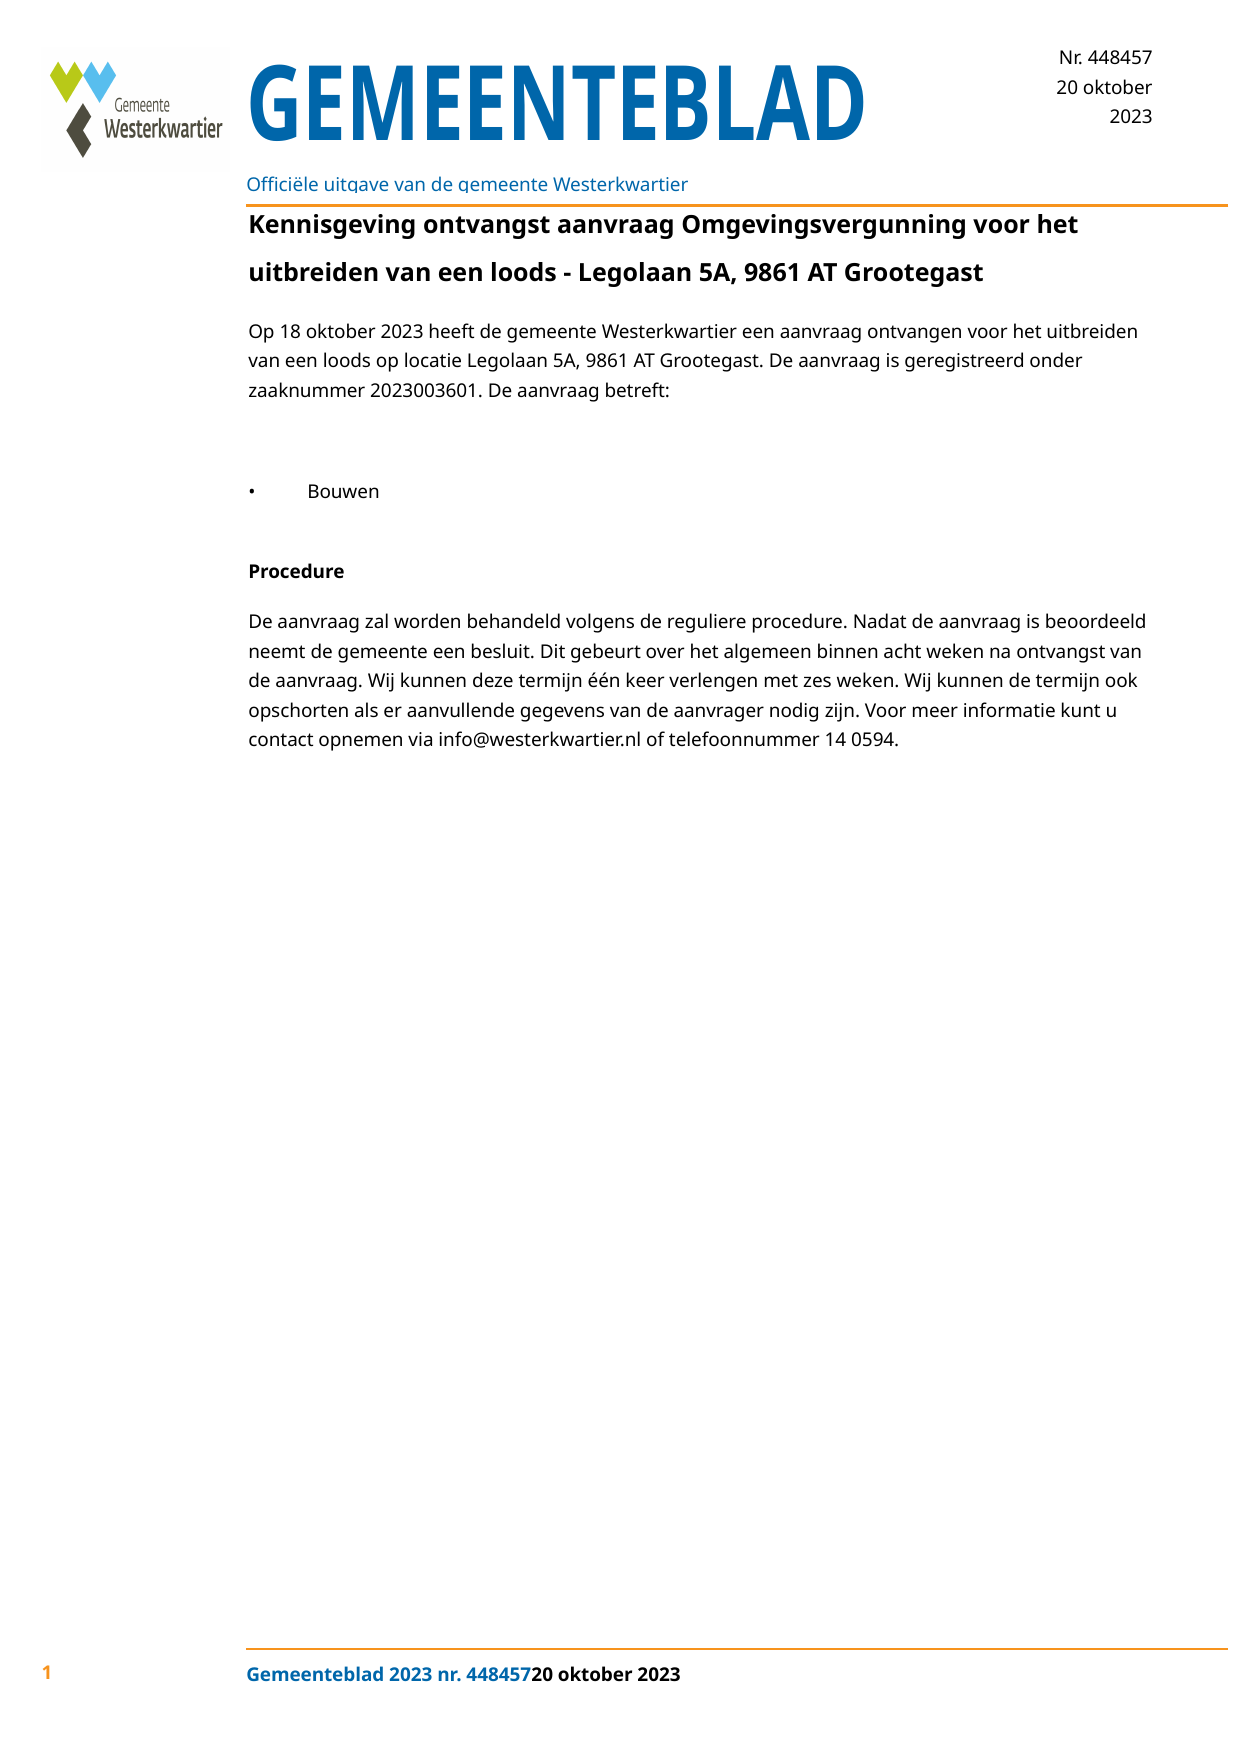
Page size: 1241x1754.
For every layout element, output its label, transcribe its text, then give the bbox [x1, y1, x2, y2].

text Kennisgeving ontvangst aanvraag Omgevingsvergunning voor het uitbreiden van een loods - Legolaan 5A, 9861 AT Grootegast [248, 207, 1152, 288]
text De aanvraag zal worden behandeld volgens de reguliere procedure. Nadat de aanvraag is beoordeeld neemt de gemeente een besluit. Dit gebeurt over het algemeen binnen acht weken na ontvangst van de aanvraag. Wij kunnen deze termijn één keer verlengen met zes weken. Wij kunnen de termijn ook opschorten als er aanvullende gegevens van de aanvrager nodig zijn. Voor meer informatie kunt u contact opnemen via info@westerkwartier.nl of telefoonnummer 14 0594. [248, 608, 1152, 752]
picture [41, 47, 231, 172]
text Op 18 oktober 2023 heeft de gemeente Westerkwartier een aanvraag ontvangen voor het uitbreiden van een loods op locatie Legolaan 5A, 9861 AT Grootegast. De aanvraag is geregistreerd onder zaaknummer 2023003601. De aanvraag betreft: [248, 318, 1152, 403]
text Procedure [248, 558, 1152, 584]
list Bouwen [248, 478, 1152, 504]
